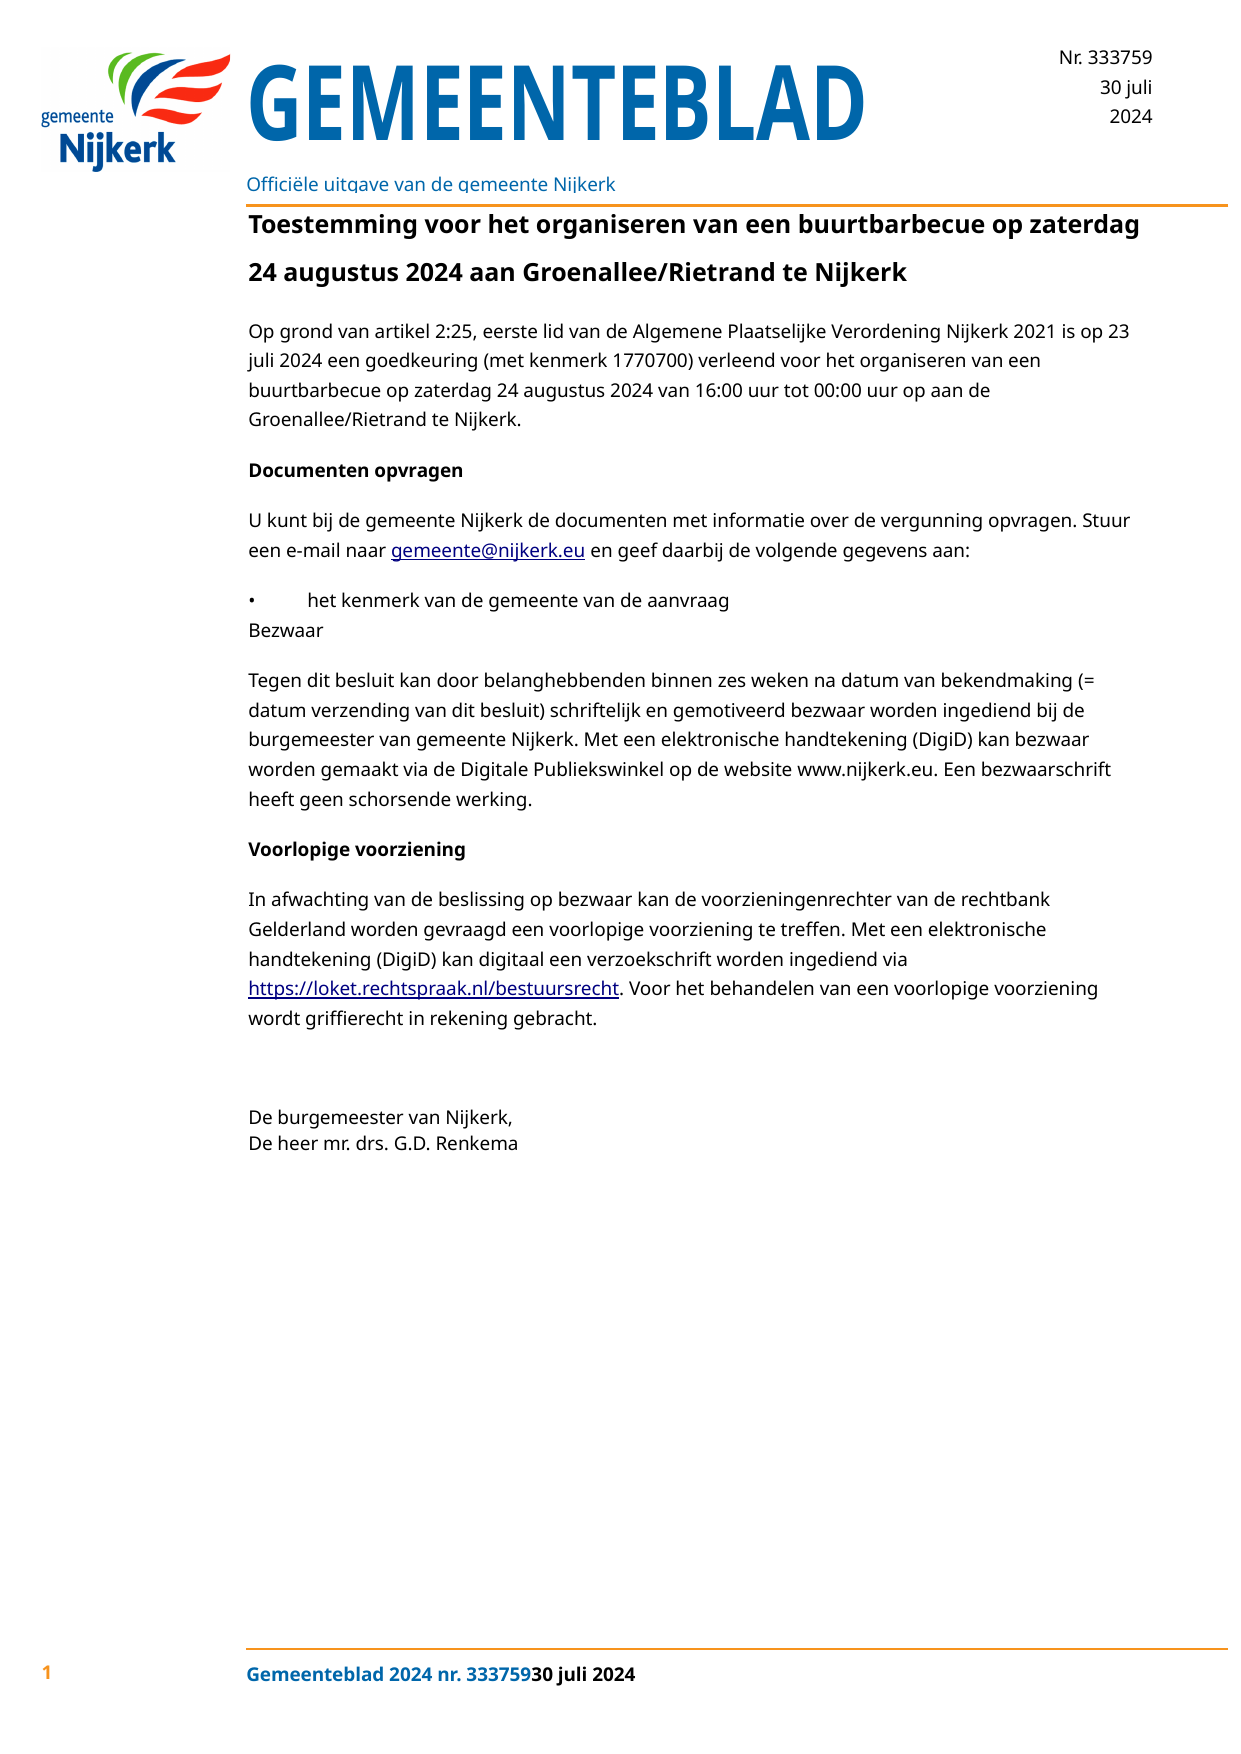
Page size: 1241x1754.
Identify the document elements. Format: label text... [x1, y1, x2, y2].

text Toestemming voor het organiseren van een buurtbarbecue op zaterdag 24 augustus 2024 aan Groenallee/Rietrand te Nijkerk [248, 207, 1152, 288]
picture [41, 47, 231, 172]
text De heer mr. drs. G.D. Renkema [248, 1130, 1152, 1156]
text De burgemeester van Nijkerk, [248, 1104, 1152, 1130]
text Tegen dit besluit kan door belanghebbenden binnen zes weken na datum van bekendmaking (= datum verzending van dit besluit) schriftelijk en gemotiveerd bezwaar worden ingediend bij de burgemeester van gemeente Nijkerk. Met een elektronische handtekening (DigiD) kan bezwaar worden gemaakt via de Digitale Publiekswinkel op de website www.nijkerk.eu. Een bezwaarschrift heeft geen schorsende werking. [248, 667, 1152, 812]
text Voorlopige voorziening [248, 836, 1152, 862]
text U kunt bij de gemeente Nijkerk de documenten met informatie over de vergunning opvragen. Stuur een e-mail naar gemeente@nijkerk.eu en geef daarbij de volgende gegevens aan: [248, 507, 1152, 563]
text Op grond van artikel 2:25, eerste lid van de Algemene Plaatselijke Verordening Nijkerk 2021 is op 23 juli 2024 een goedkeuring (met kenmerk 1770700) verleend voor het organiseren van een buurtbarbecue op zaterdag 24 augustus 2024 van 16:00 uur tot 00:00 uur op aan de Groenallee/Rietrand te Nijkerk. [248, 318, 1152, 432]
text In afwachting van de beslissing op bezwaar kan de voorzieningenrechter van de rechtbank Gelderland worden gevraagd een voorlopige voorziening te treffen. Met een elektronische handtekening (DigiD) kan digitaal een verzoekschrift worden ingediend via https://loket.rechtspraak.nl/bestuursrecht. Voor het behandelen van een voorlopige voorziening wordt griffierecht in rekening gebracht. [248, 887, 1152, 1031]
text Documenten opvragen [248, 457, 1152, 483]
list het kenmerk van de gemeente van de aanvraag [248, 587, 1152, 613]
text Bezwaar [248, 617, 1152, 643]
